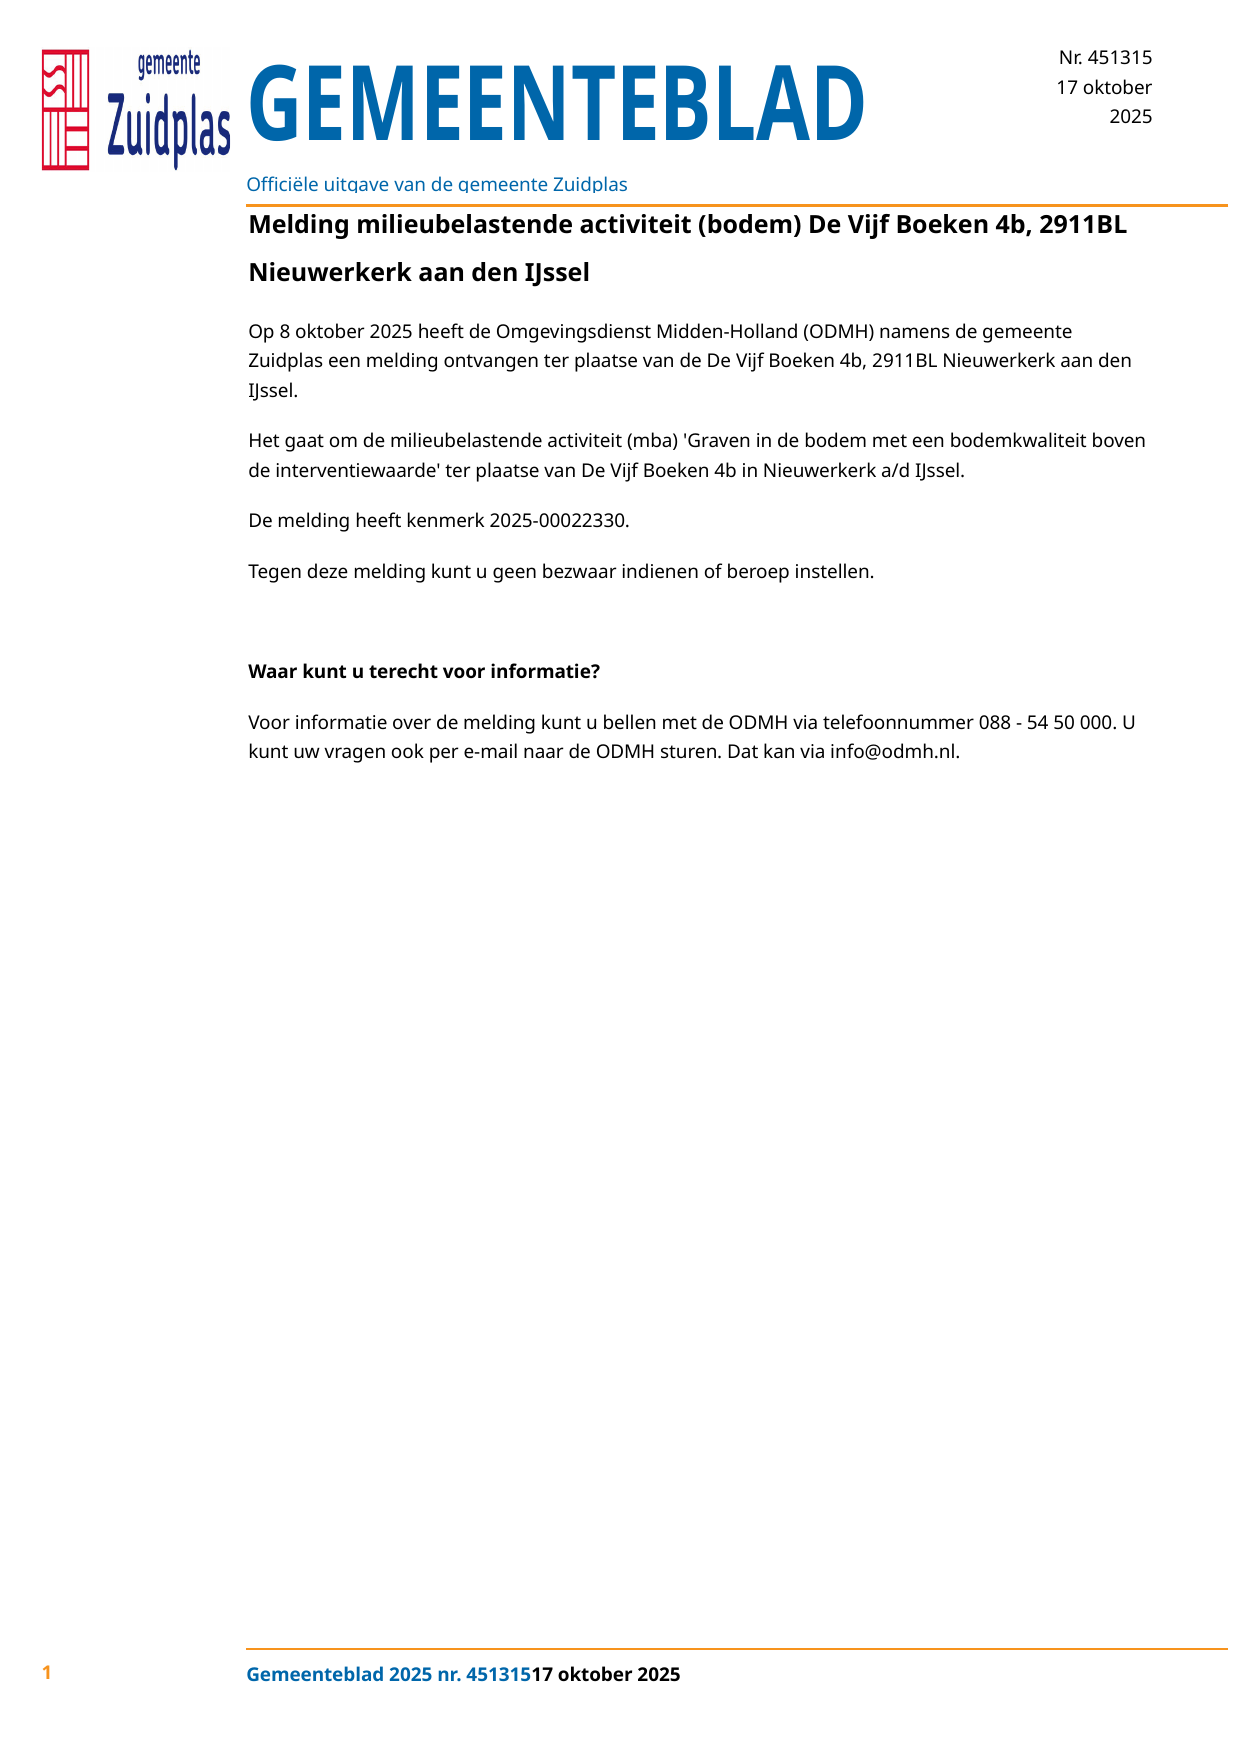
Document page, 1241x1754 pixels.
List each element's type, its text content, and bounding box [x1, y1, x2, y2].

text Het gaat om de milieubelastende activiteit (mba) 'Graven in de bodem met een bodemkwaliteit boven de interventiewaarde' ter plaatse van De Vijf Boeken 4b in Nieuwerkerk a/d IJssel. [248, 427, 1152, 483]
text De melding heeft kenmerk 2025-00022330. [248, 507, 1152, 533]
text Tegen deze melding kunt u geen bezwaar indienen of beroep instellen. [248, 558, 1152, 584]
text Waar kunt u terecht voor informatie? [248, 659, 1152, 684]
picture [41, 47, 231, 172]
text Op 8 oktober 2025 heeft de Omgevingsdienst Midden-Holland (ODMH) namens de gemeente Zuidplas een melding ontvangen ter plaatse van de De Vijf Boeken 4b, 2911BL Nieuwerkerk aan den IJssel. [248, 318, 1152, 403]
text Melding milieubelastende activiteit (bodem) De Vijf Boeken 4b, 2911BL Nieuwerkerk aan den IJssel [248, 207, 1152, 288]
text Voor informatie over de melding kunt u bellen met de ODMH via telefoonnummer 088 - 54 50 000. U kunt uw vragen ook per e-mail naar de ODMH sturen. Dat kan via info@odmh.nl. [248, 709, 1152, 764]
